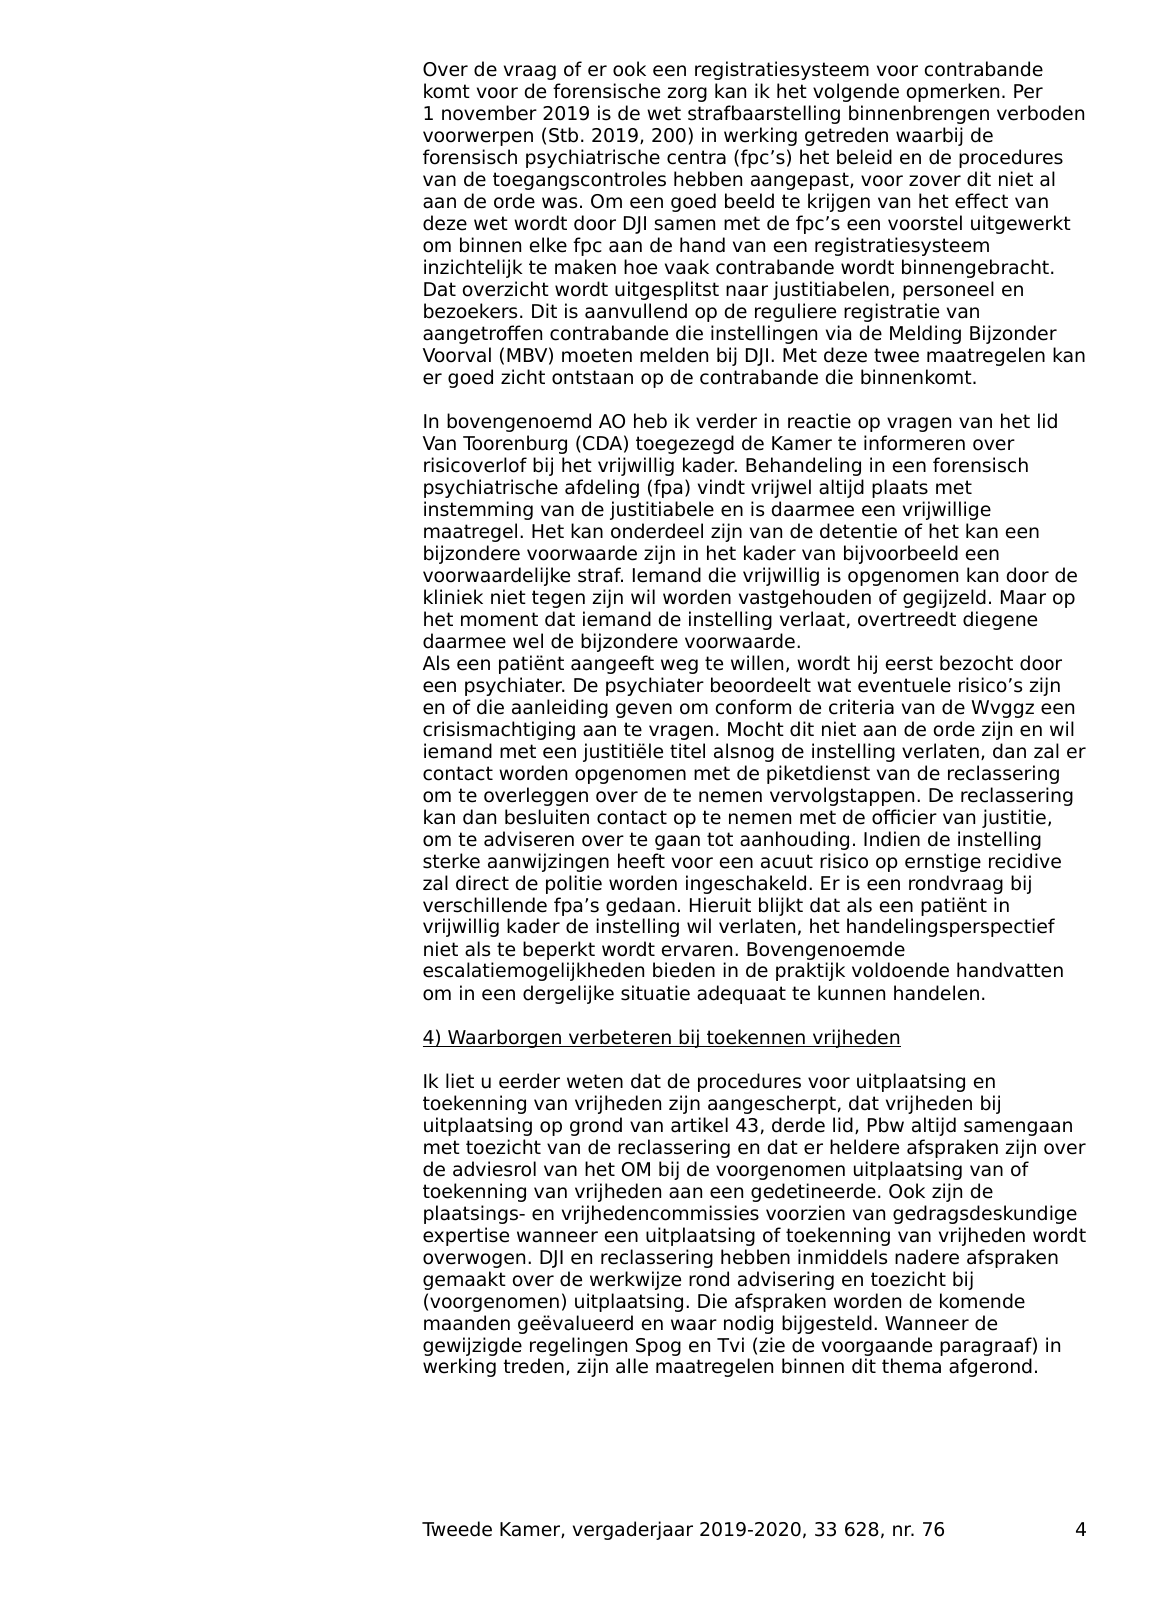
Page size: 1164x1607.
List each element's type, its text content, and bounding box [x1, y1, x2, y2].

text Ik liet u eerder weten dat de procedures voor uitplaatsing en toekenning van vrijheden zijn aangescherpt, dat vrijheden bij uitplaatsing op grond van artikel 43, derde lid, Pbw altijd samengaan met toezicht van de reclassering en dat er heldere afspraken zijn over de adviesrol van het OM bij de voorgenomen uitplaatsing van of toekenning van vrijheden aan een gedetineerde. Ook zijn de plaatsings- en vrijhedencommissies voorzien van gedragsdeskundige expertise wanneer een uitplaatsing of toekenning van vrijheden wordt overwogen. DJI en reclassering hebben inmiddels nadere afspraken gemaakt over de werkwijze rond advisering en toezicht bij (voorgenomen) uitplaatsing. Die afspraken worden de komende maanden geëvalueerd en waar nodig bijgesteld. Wanneer de gewijzigde regelingen Spog en Tvi (zie de voorgaande paragraaf) in werking treden, zijn alle maatregelen binnen dit thema afgerond. [422, 1071, 1087, 1378]
text Over de vraag of er ook een registratiesysteem voor contrabande komt voor de forensische zorg kan ik het volgende opmerken. Per 1 november 2019 is de wet strafbaarstelling binnenbrengen verboden voorwerpen (Stb. 2019, 200) in werking getreden waarbij de forensisch psychiatrische centra (fpc’s) het beleid en de procedures van de toegangscontroles hebben aangepast, voor zover dit niet al aan de orde was. Om een goed beeld te krijgen van het effect van deze wet wordt door DJI samen met de fpc’s een voorstel uitgewerkt om binnen elke fpc aan de hand van een registratiesysteem inzichtelijk te maken hoe vaak contrabande wordt binnengebracht. Dat overzicht wordt uitgesplitst naar justitiabelen, personeel en bezoekers. Dit is aanvullend op de reguliere registratie van aangetroffen contrabande die instellingen via de Melding Bijzonder Voorval (MBV) moeten melden bij DJI. Met deze twee maatregelen kan er goed zicht ontstaan op de contrabande die binnenkomt. [422, 59, 1087, 389]
text In bovengenoemd AO heb ik verder in reactie op vragen van het lid Van Toorenburg (CDA) toegezegd de Kamer te informeren over risicoverlof bij het vrijwillig kader. Behandeling in een forensisch psychiatrische afdeling (fpa) vindt vrijwel altijd plaats met instemming van de justitiabele en is daarmee een vrijwillige maatregel. Het kan onderdeel zijn van de detentie of het kan een bijzondere voorwaarde zijn in het kader van bijvoorbeeld een voorwaardelijke straf. Iemand die vrijwillig is opgenomen kan door de kliniek niet tegen zijn wil worden vastgehouden of gegijzeld. Maar op het moment dat iemand de instelling verlaat, overtreedt diegene daarmee wel de bijzondere voorwaarde. [422, 411, 1087, 653]
text Als een patiënt aangeeft weg te willen, wordt hij eerst bezocht door een psychiater. De psychiater beoordeelt wat eventuele risico’s zijn en of die aanleiding geven om conform de criteria van de Wvggz een crisismachtiging aan te vragen. Mocht dit niet aan de orde zijn en wil iemand met een justitiële titel alsnog de instelling verlaten, dan zal er contact worden opgenomen met de piketdienst van de reclassering om te overleggen over de te nemen vervolgstappen. De reclassering kan dan besluiten contact op te nemen met de officier van justitie, om te adviseren over te gaan tot aanhouding. Indien de instelling sterke aanwijzingen heeft voor een acuut risico op ernstige recidive zal direct de politie worden ingeschakeld. Er is een rondvraag bij verschillende fpa’s gedaan. Hieruit blijkt dat als een patiënt in vrijwillig kader de instelling wil verlaten, het handelingsperspectief niet als te beperkt wordt ervaren. Bovengenoemde escalatiemogelijkheden bieden in de praktijk voldoende handvatten om in een dergelijke situatie adequaat te kunnen handelen. [422, 653, 1087, 1004]
subtitle 4) Waarborgen verbeteren bij toekennen vrijheden [422, 1027, 1087, 1048]
